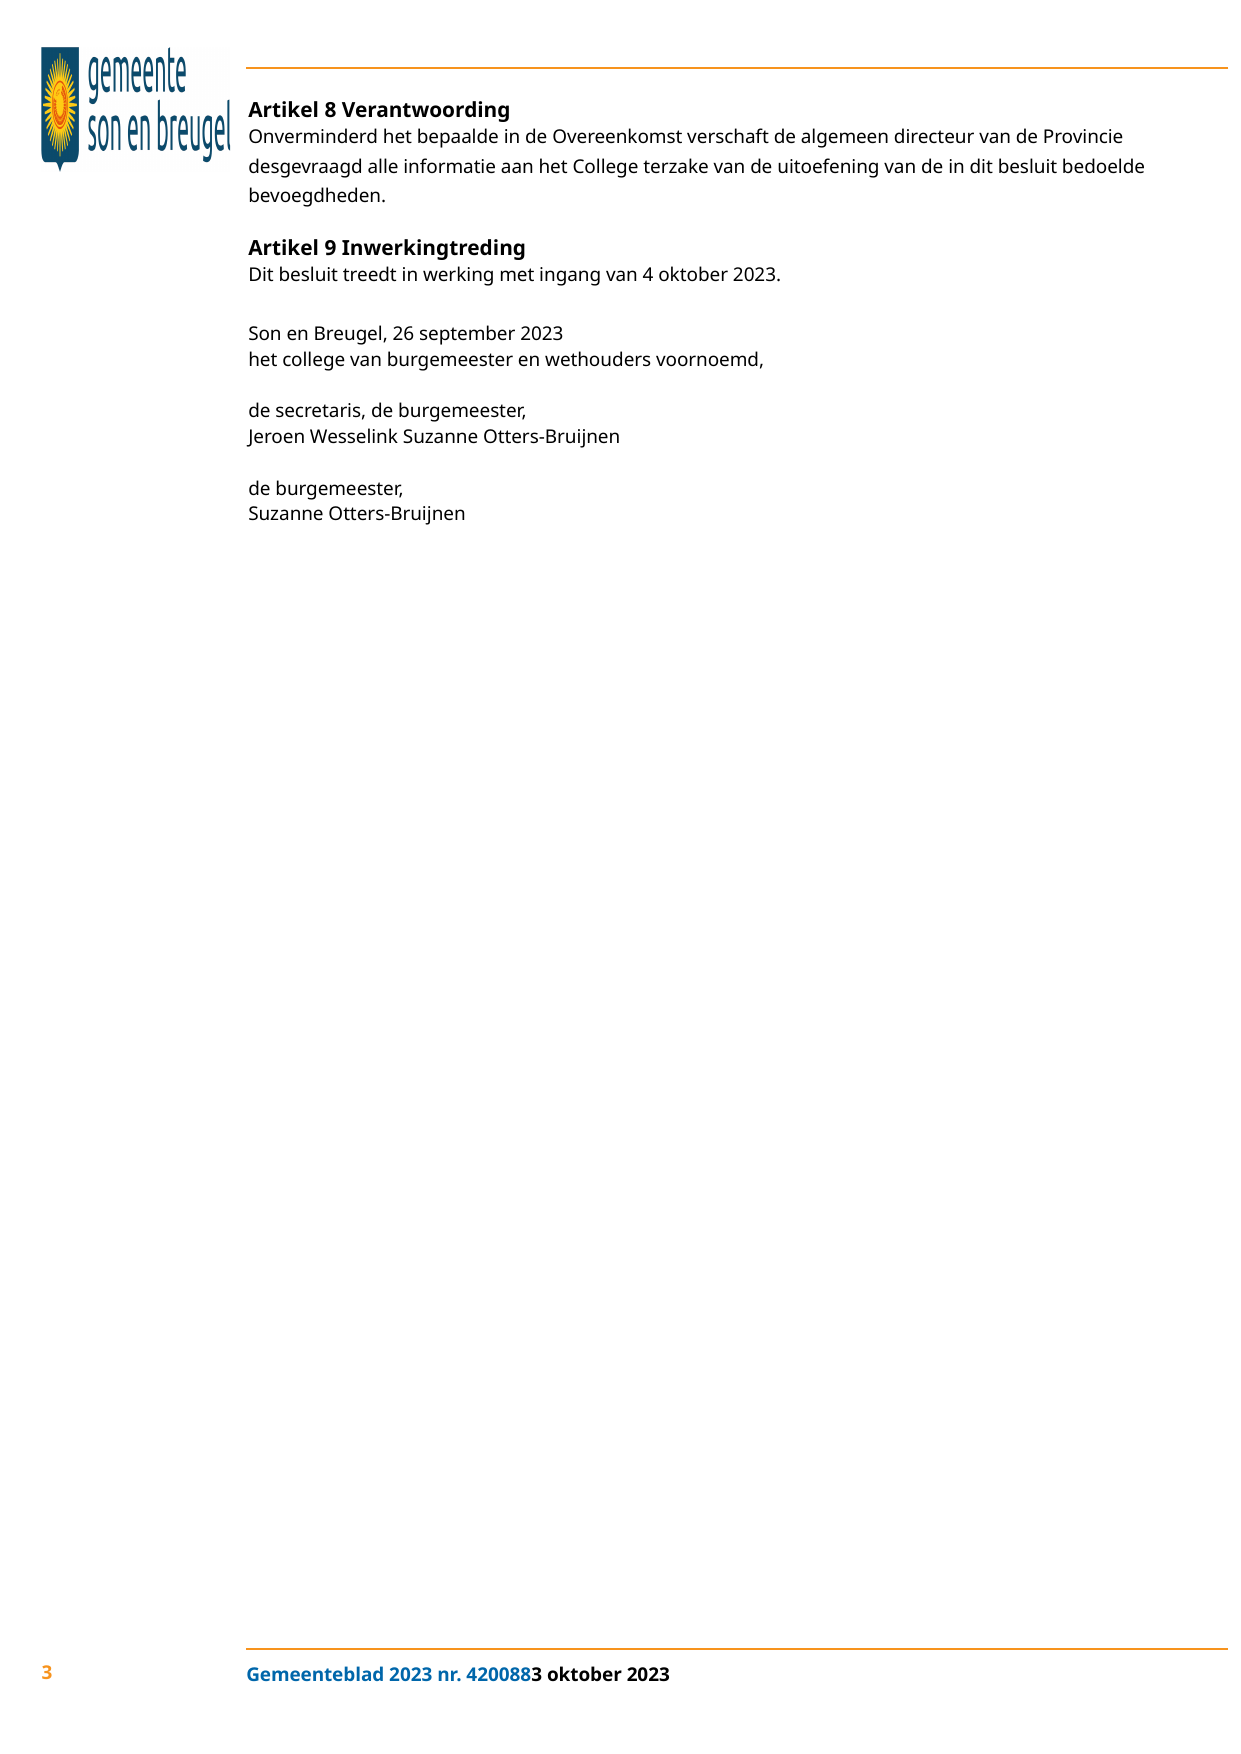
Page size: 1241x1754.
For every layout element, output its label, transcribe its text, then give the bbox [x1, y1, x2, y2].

text Artikel 9 Inwerkingtreding [248, 233, 1152, 261]
text Dit besluit treedt in werking met ingang van 4 oktober 2023. [248, 261, 1152, 287]
text Artikel 8 Verantwoording [248, 95, 1152, 123]
text Onverminderd het bepaalde in de Overeenkomst verschaft de algemeen directeur van de Provincie desgevraagd alle informatie aan het College terzake van de uitoefening van de in dit besluit bedoelde bevoegdheden. [248, 123, 1152, 208]
text Son en Breugel, 26 september 2023 [248, 320, 1152, 346]
picture [41, 47, 231, 172]
text Jeroen Wesselink Suzanne Otters-Bruijnen [248, 423, 1152, 449]
text de secretaris, de burgemeester, [248, 398, 1152, 423]
text de burgemeester, [248, 475, 1152, 501]
text het college van burgemeester en wethouders voornoemd, [248, 346, 1152, 372]
text Suzanne Otters-Bruijnen [248, 501, 1152, 526]
